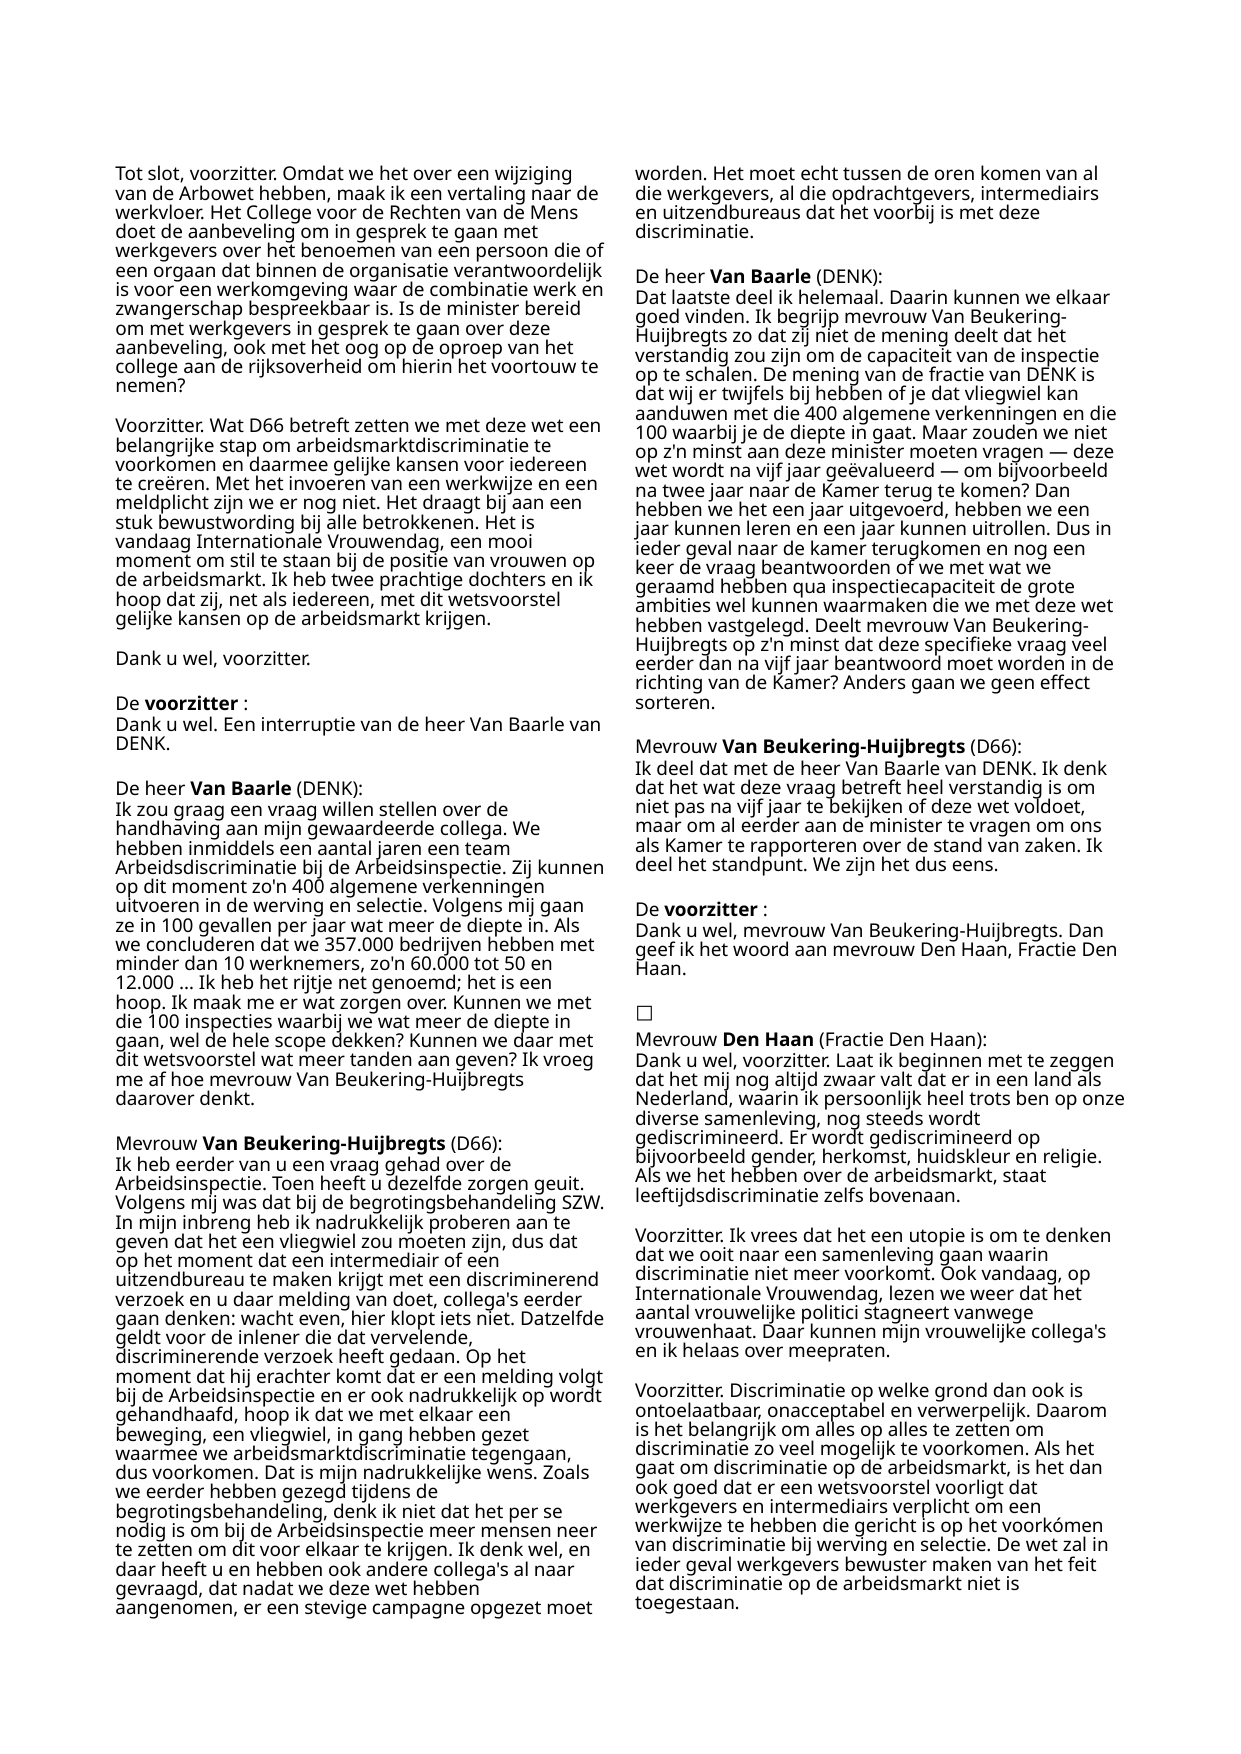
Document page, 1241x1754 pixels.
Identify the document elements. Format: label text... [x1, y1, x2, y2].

text Ik heb eerder van u een vraag gehad over de Arbeidsinspectie. Toen heeft u dezelfde zorgen geuit. Volgens mij was dat bij de begrotingsbehandeling SZW. In mijn inbreng heb ik nadrukkelijk proberen aan te geven dat het een vliegwiel zou moeten zijn, dus dat op het moment dat een intermediair of een uitzendbureau te maken krijgt met een discriminerend verzoek en u daar melding van doet, collega's eerder gaan denken: wacht even, hier klopt iets niet. Datzelfde geldt voor de inlener die dat vervelende, discriminerende verzoek heeft gedaan. Op het moment dat hij erachter komt dat er een melding volgt bij de Arbeidsinspectie en er ook nadrukkelijk op wordt gehandhaafd, hoop ik dat we met elkaar een beweging, een vliegwiel, in gang hebben gezet waarmee we arbeidsmarktdiscriminatie tegengaan, dus voorkomen. Dat is mijn nadrukkelijke wens. Zoals we eerder hebben gezegd tijdens de begrotingsbehandeling, denk ik niet dat het per se nodig is om bij de Arbeidsinspectie meer mensen neer te zetten om dit voor elkaar te krijgen. Ik denk wel, en daar heeft u en hebben ook andere collega's al naar gevraagd, dat nadat we deze wet hebben aangenomen, er een stevige campagne opgezet moet [115, 1156, 605, 1618]
text De heer Van Baarle (DENK): [635, 263, 1125, 289]
text Dank u wel, mevrouw Van Beukering-Huijbregts. Dan geef ik het woord aan mevrouw Den Haan, Fractie Den Haan. [635, 922, 1125, 979]
text Dank u wel, voorzitter. Laat ik beginnen met te zeggen dat het mij nog altijd zwaar valt dat er in een land als Nederland, waarin ik persoonlijk heel trots ben op onze diverse samenleving, nog steeds wordt gediscrimineerd. Er wordt gediscrimineerd op bijvoorbeeld gender, herkomst, huidskleur en religie. Als we het hebben over de arbeidsmarkt, staat leeftijdsdiscriminatie zelfs bovenaan. [635, 1052, 1125, 1206]
text Mevrouw Den Haan (Fractie Den Haan): [635, 1026, 1125, 1052]
text Ik zou graag een vraag willen stellen over de handhaving aan mijn gewaardeerde collega. We hebben inmiddels een aantal jaren een team Arbeidsdiscriminatie bij de Arbeidsinspectie. Zij kunnen op dit moment zo'n 400 algemene verkenningen uitvoeren in de werving en selectie. Volgens mij gaan ze in 100 gevallen per jaar wat meer de diepte in. Als we concluderen dat we 357.000 bedrijven hebben met minder dan 10 werknemers, zo'n 60.000 tot 50 en 12.000 … Ik heb het rijtje net genoemd; het is een hoop. Ik maak me er wat zorgen over. Kunnen we met die 100 inspecties waarbij we wat meer de diepte in gaan, wel de hele scope dekken? Kunnen we daar met dit wetsvoorstel wat meer tanden aan geven? Ik vroeg me af hoe mevrouw Van Beukering-Huijbregts daarover denkt. [115, 801, 605, 1109]
text Voorzitter. Ik vrees dat het een utopie is om te denken dat we ooit naar een samenleving gaan waarin discriminatie niet meer voorkomt. Ook vandaag, op Internationale Vrouwendag, lezen we weer dat het aantal vrouwelijke politici stagneert vanwege vrouwenhaat. Daar kunnen mijn vrouwelijke collega's en ik helaas over meepraten. [635, 1227, 1125, 1362]
text Dank u wel. Een interruptie van de heer Van Baarle van DENK. [115, 716, 605, 754]
text De voorzitter : [115, 690, 605, 716]
text Voorzitter. Wat D66 betreft zetten we met deze wet een belangrijke stap om arbeidsmarktdiscriminatie te voorkomen en daarmee gelijke kansen voor iedereen te creëren. Met het invoeren van een werkwijze en een meldplicht zijn we er nog niet. Het draagt bij aan een stuk bewustwording bij alle betrokkenen. Het is vandaag Internationale Vrouwendag, een mooi moment om stil te staan bij de positie van vrouwen op de arbeidsmarkt. Ik heb twee prachtige dochters en ik hoop dat zij, net als iedereen, met dit wetsvoorstel gelijke kansen op de arbeidsmarkt krijgen. [115, 417, 605, 629]
text Dat laatste deel ik helemaal. Daarin kunnen we elkaar goed vinden. Ik begrijp mevrouw Van Beukering-Huijbregts zo dat zij niet de mening deelt dat het verstandig zou zijn om de capaciteit van de inspectie op te schalen. De mening van de fractie van DENK is dat wij er twijfels bij hebben of je dat vliegwiel kan aanduwen met die 400 algemene verkenningen en die 100 waarbij je de diepte in gaat. Maar zouden we niet op z'n minst aan deze minister moeten vragen — deze wet wordt na vijf jaar geëvalueerd — om bijvoorbeeld na twee jaar naar de Kamer terug te komen? Dan hebben we het een jaar uitgevoerd, hebben we een jaar kunnen leren en een jaar kunnen uitrollen. Dus in ieder geval naar de kamer terugkomen en nog een keer de vraag beantwoorden of we met wat we geraamd hebben qua inspectiecapaciteit de grote ambities wel kunnen waarmaken die we met deze wet hebben vastgelegd. Deelt mevrouw Van Beukering-Huijbregts op z'n minst dat deze specifieke vraag veel eerder dan na vijf jaar beantwoord moet worden in de richting van de Kamer? Anders gaan we geen effect sorteren. [635, 289, 1125, 713]
text Mevrouw Van Beukering-Huijbregts (D66): [635, 734, 1125, 759]
text De voorzitter : [635, 896, 1125, 922]
text De heer Van Baarle (DENK): [115, 775, 605, 801]
text Tot slot, voorzitter. Omdat we het over een wijziging van de Arbowet hebben, maak ik een vertaling naar de werkvloer. Het College voor de Rechten van de Mens doet de aanbeveling om in gesprek te gaan met werkgevers over het benoemen van een persoon die of een orgaan dat binnen de organisatie verantwoordelijk is voor een werkomgeving waar de combinatie werk en zwangerschap bespreekbaar is. Is de minister bereid om met werkgevers in gesprek te gaan over deze aanbeveling, ook met het oog op de oproep van het college aan de rijksoverheid om hierin het voortouw te nemen? [115, 165, 605, 397]
text Mevrouw Van Beukering-Huijbregts (D66): [115, 1130, 605, 1156]
text ⬜ [635, 1000, 1125, 1026]
text Voorzitter. Discriminatie op welke grond dan ook is ontoelaatbaar, onacceptabel en verwerpelijk. Daarom is het belangrijk om alles op alles te zetten om discriminatie zo veel mogelijk te voorkomen. Als het gaat om discriminatie op de arbeidsmarkt, is het dan ook goed dat er een wetsvoorstel voorligt dat werkgevers en intermediairs verplicht om een werkwijze te hebben die gericht is op het voorkómen van discriminatie bij werving en selectie. De wet zal in ieder geval werkgevers bewuster maken van het feit dat discriminatie op de arbeidsmarkt niet is toegestaan. [635, 1382, 1125, 1613]
text worden. Het moet echt tussen de oren komen van al die werkgevers, al die opdrachtgevers, intermediairs en uitzendbureaus dat het voorbij is met deze discriminatie. [635, 165, 1125, 242]
text Dank u wel, voorzitter. [115, 650, 605, 669]
text Ik deel dat met de heer Van Baarle van DENK. Ik denk dat het wat deze vraag betreft heel verstandig is om niet pas na vijf jaar te bekijken of deze wet voldoet, maar om al eerder aan de minister te vragen om ons als Kamer te rapporteren over de stand van zaken. Ik deel het standpunt. We zijn het dus eens. [635, 759, 1125, 875]
